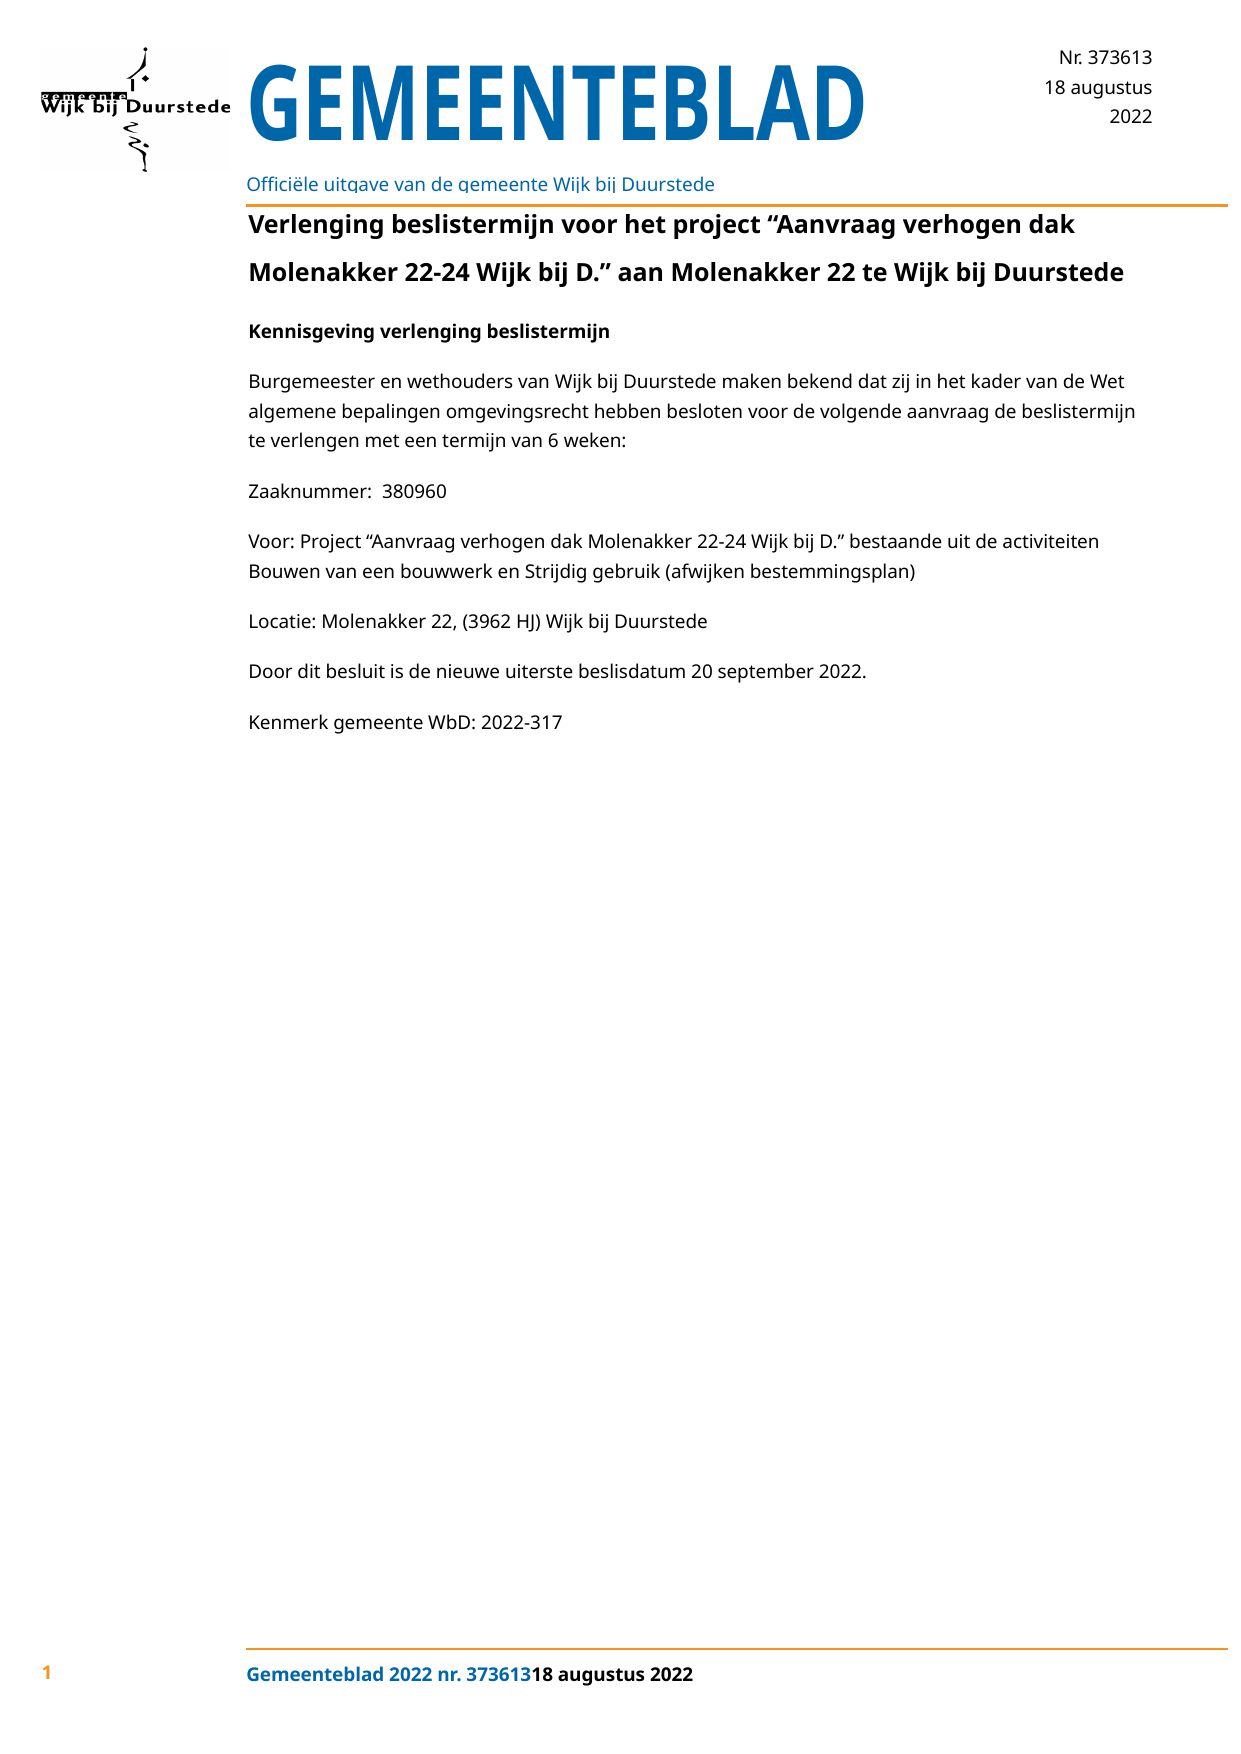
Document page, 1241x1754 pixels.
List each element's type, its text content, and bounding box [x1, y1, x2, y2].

text Burgemeester en wethouders van Wijk bij Duurstede maken bekend dat zij in het kader van de Wet algemene bepalingen omgevingsrecht hebben besloten voor de volgende aanvraag de beslistermijn te verlengen met een termijn van 6 weken: [248, 368, 1152, 453]
text Kennisgeving verlenging beslistermijn [248, 318, 1152, 344]
text Voor: Project “Aanvraag verhogen dak Molenakker 22-24 Wijk bij D.” bestaande uit de activiteiten Bouwen van een bouwwerk en Strijdig gebruik (afwijken bestemmingsplan) [248, 528, 1152, 584]
text Door dit besluit is de nieuwe uiterste beslisdatum 20 september 2022. [248, 659, 1152, 684]
text Verlenging beslistermijn voor het project “Aanvraag verhogen dak Molenakker 22-24 Wijk bij D.” aan Molenakker 22 te Wijk bij Duurstede [248, 207, 1152, 288]
text Kenmerk gemeente WbD: 2022-317 [248, 709, 1152, 735]
text Locatie: Molenakker 22, (3962 HJ) Wijk bij Duurstede [248, 608, 1152, 634]
text Zaaknummer: 380960 [248, 478, 1152, 504]
picture [41, 47, 231, 172]
